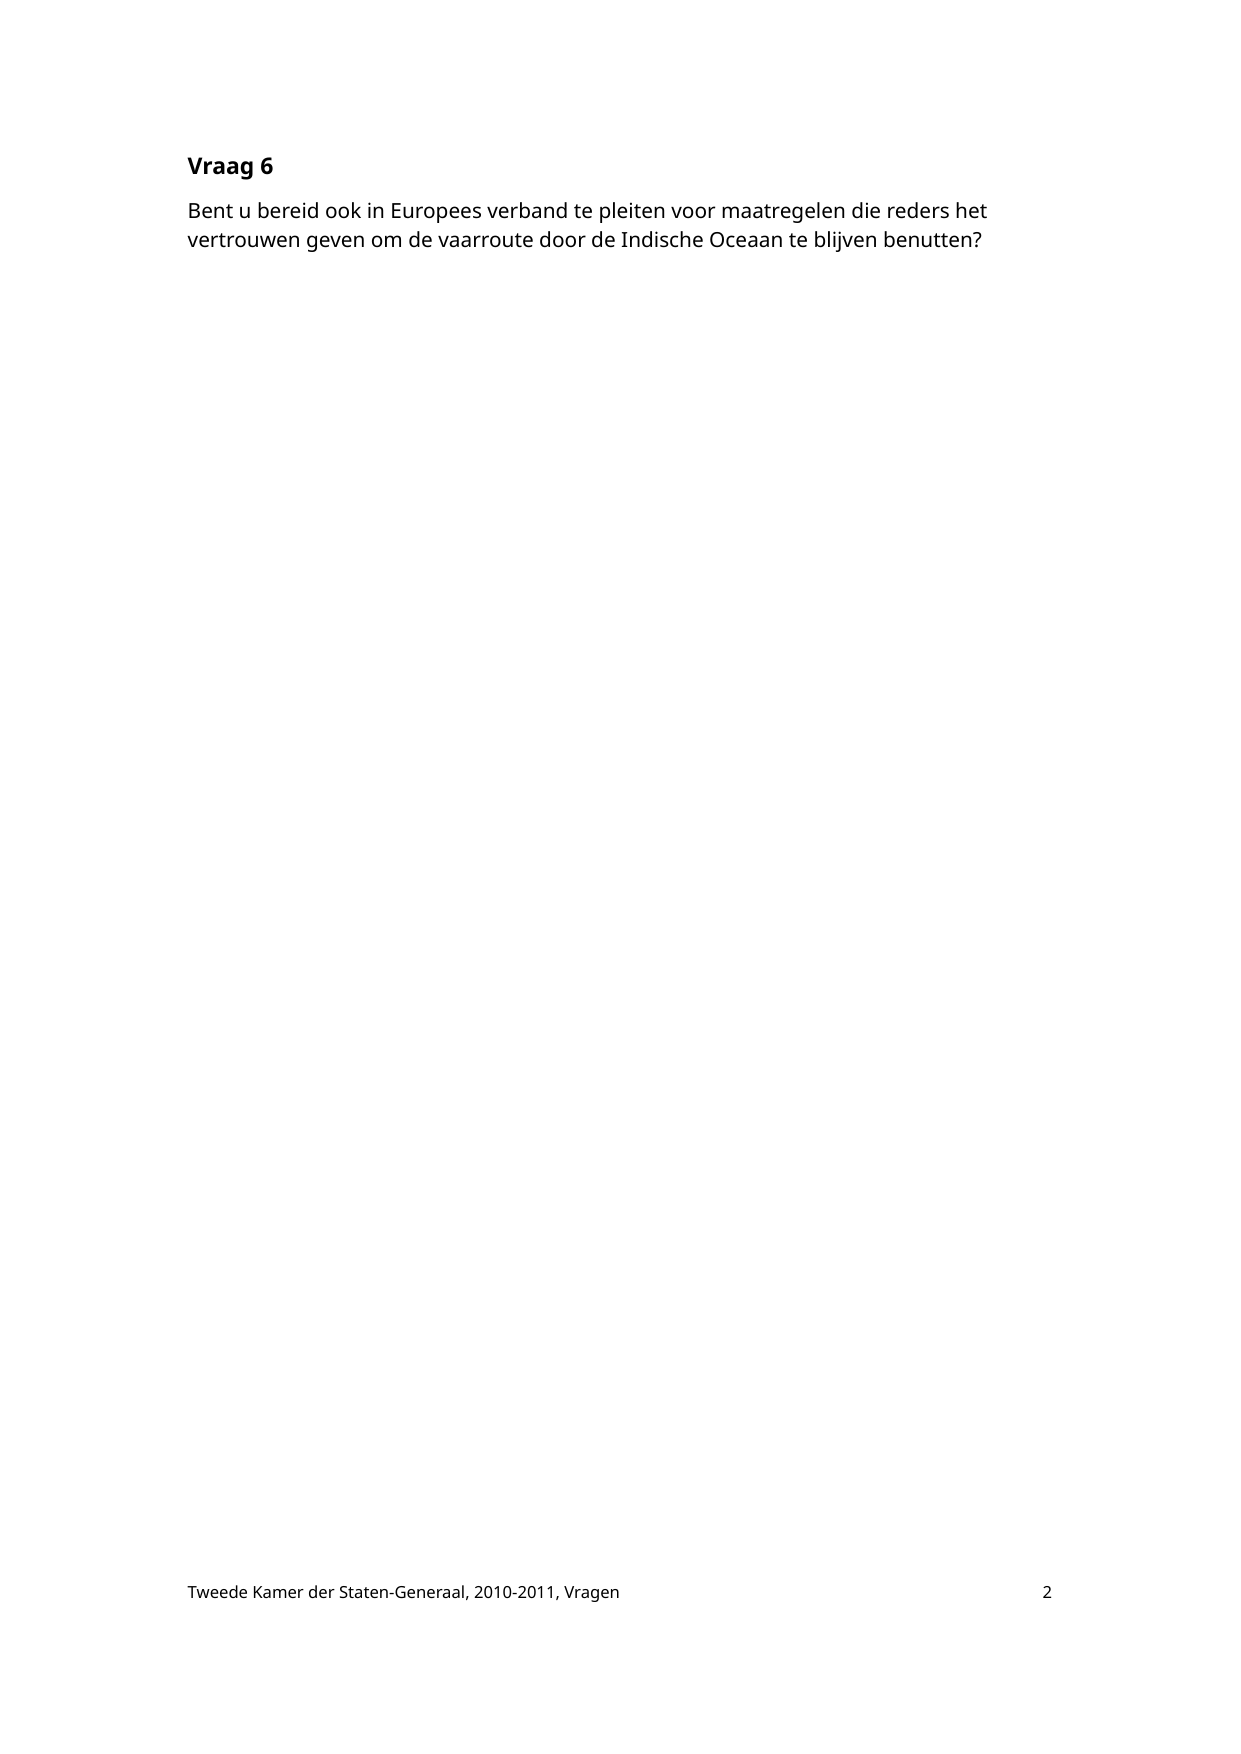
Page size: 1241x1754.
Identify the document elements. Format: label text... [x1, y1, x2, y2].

text Bent u bereid ook in Europees verband te pleiten voor maatregelen die reders het vertrouwen geven om de vaarroute door de Indische Oceaan te blijven benutten? [187, 196, 1053, 253]
subtitle Vraag 6 [187, 150, 1053, 181]
